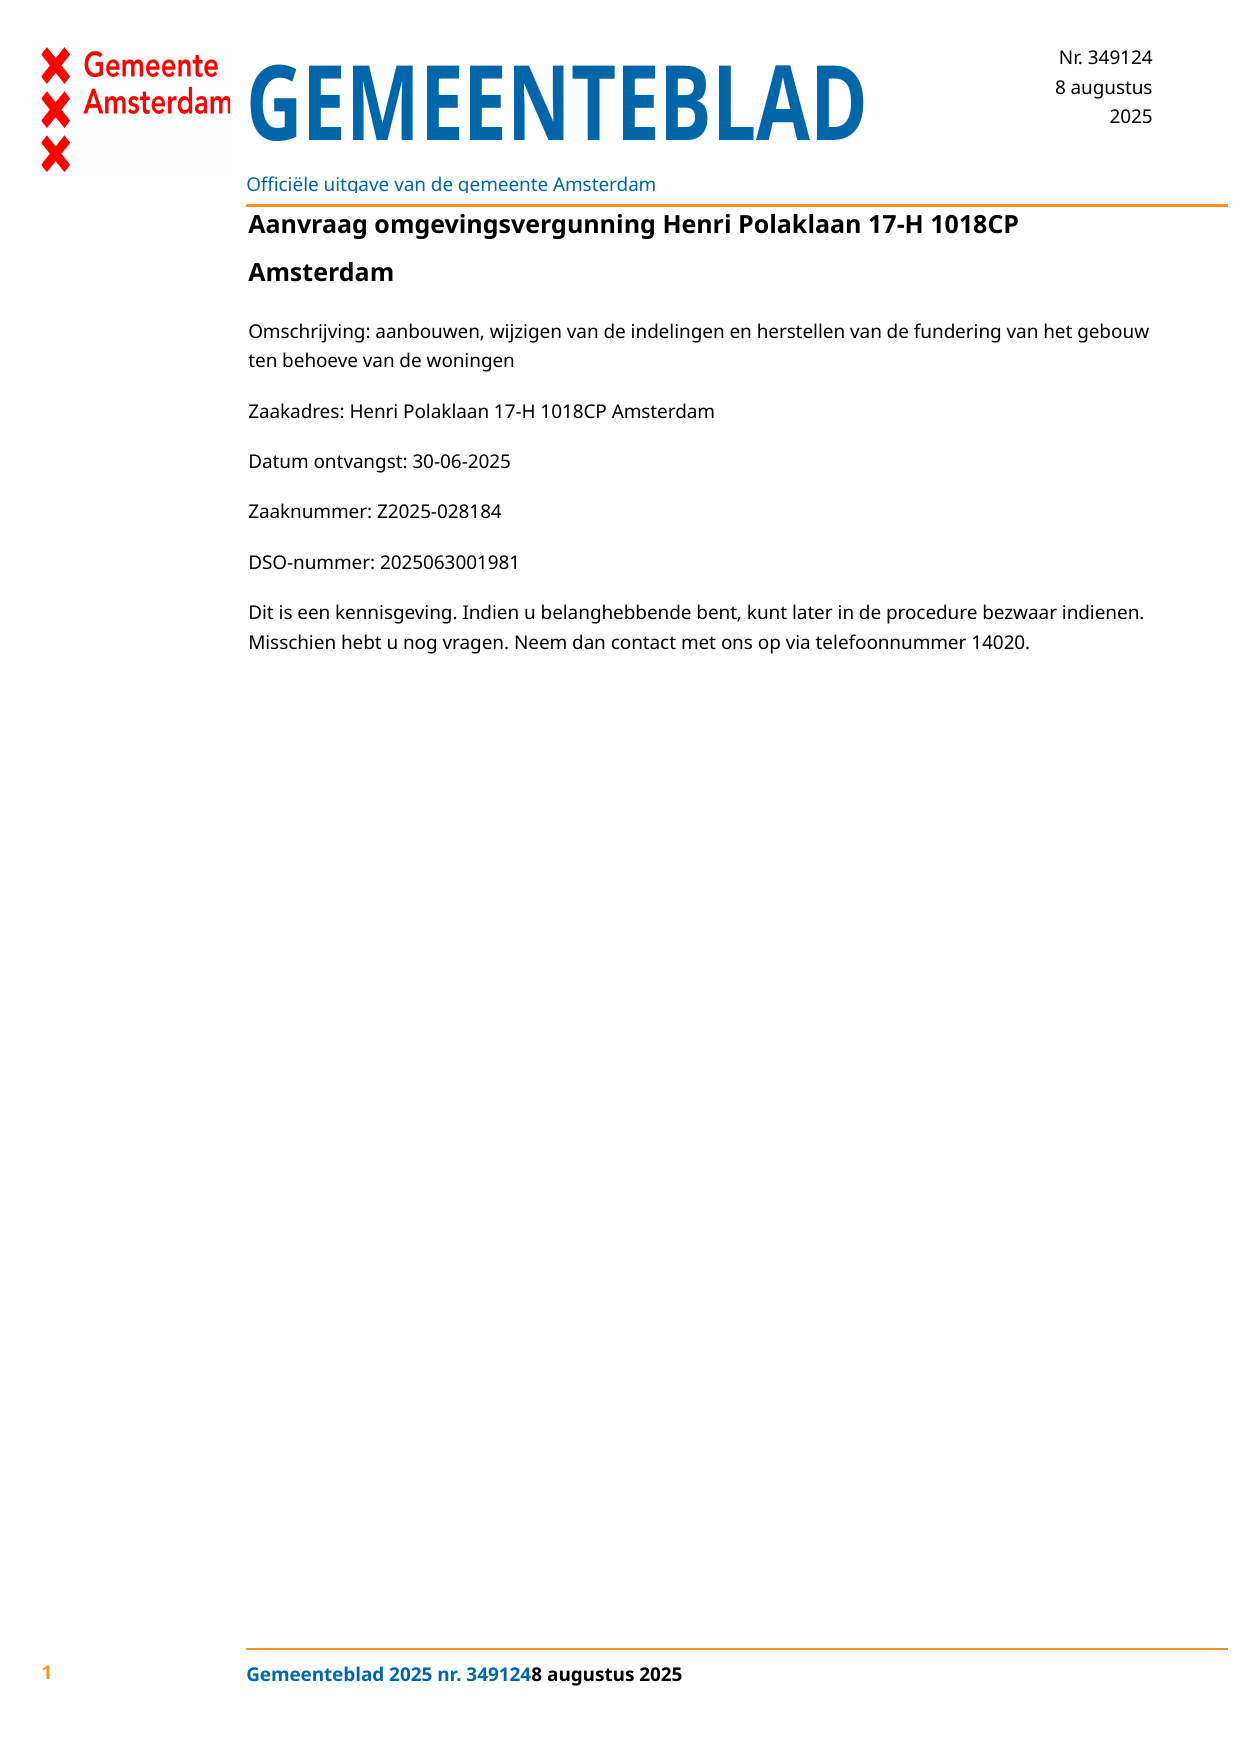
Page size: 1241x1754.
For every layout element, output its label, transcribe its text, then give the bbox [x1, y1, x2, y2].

text Datum ontvangst: 30-06-2025 [248, 448, 1152, 474]
text Dit is een kennisgeving. Indien u belanghebbende bent, kunt later in de procedure bezwaar indienen. Misschien hebt u nog vragen. Neem dan contact met ons op via telefoonnummer 14020. [248, 599, 1152, 655]
text Zaaknummer: Z2025-028184 [248, 499, 1152, 524]
picture [41, 47, 231, 172]
text Aanvraag omgevingsvergunning Henri Polaklaan 17-H 1018CP Amsterdam [248, 207, 1152, 288]
text Zaakadres: Henri Polaklaan 17-H 1018CP Amsterdam [248, 398, 1152, 424]
text Omschrijving: aanbouwen, wijzigen van de indelingen en herstellen van de fundering van het gebouw ten behoeve van de woningen [248, 318, 1152, 373]
text DSO-nummer: 2025063001981 [248, 549, 1152, 575]
